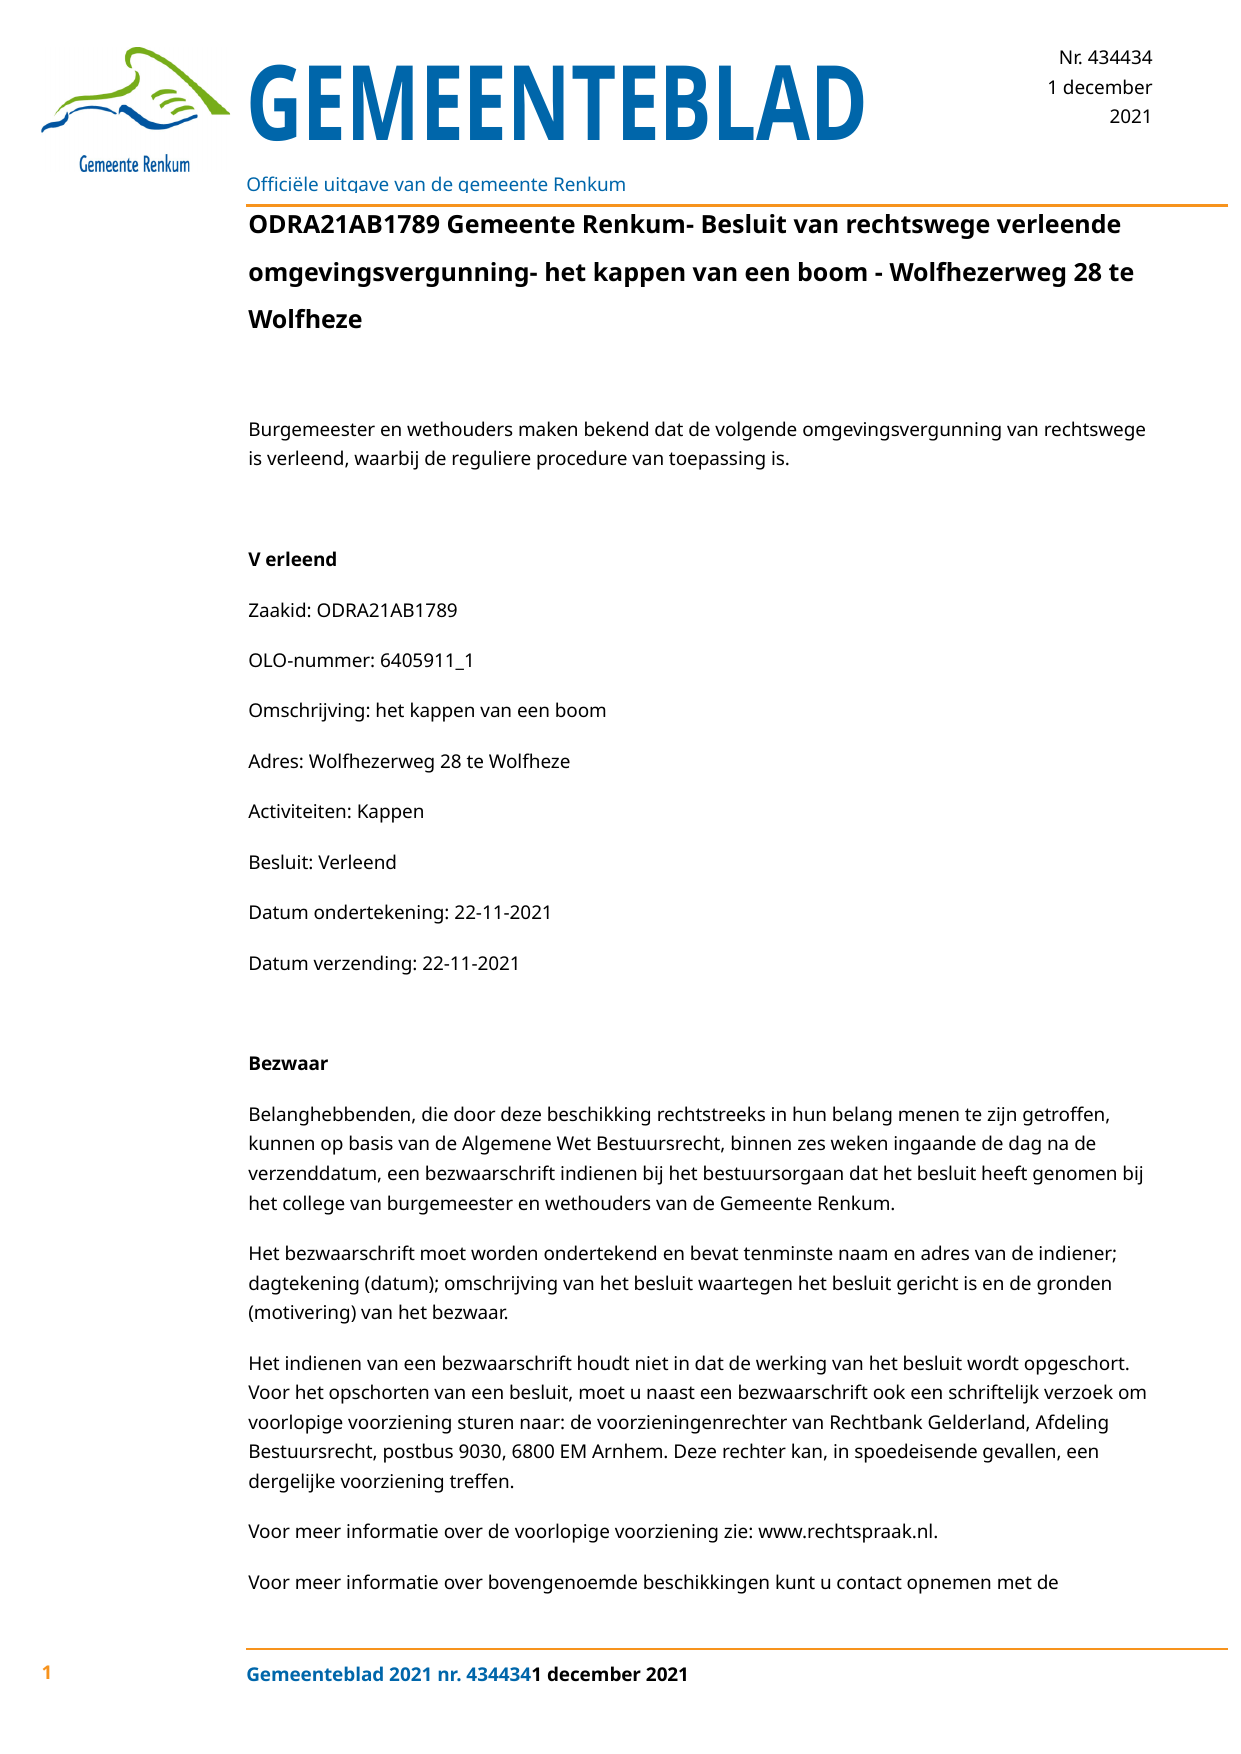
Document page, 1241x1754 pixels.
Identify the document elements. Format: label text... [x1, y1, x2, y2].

text V erleend [248, 546, 1152, 572]
text Omschrijving: het kappen van een boom [248, 698, 1152, 723]
text Activiteiten: Kappen [248, 798, 1152, 824]
text Burgemeester en wethouders maken bekend dat de volgende omgevingsvergunning van rechtswege is verleend, waarbij de reguliere procedure van toepassing is. [248, 416, 1152, 471]
text Adres: Wolfhezerweg 28 te Wolfheze [248, 748, 1152, 774]
picture [41, 47, 231, 172]
text Bezwaar [248, 1051, 1152, 1076]
text Het bezwaarschrift moet worden ondertekend en bevat tenminste naam en adres van de indiener; dagtekening (datum); omschrijving van het besluit waartegen het besluit gericht is en de gronden (motivering) van het bezwaar. [248, 1240, 1152, 1325]
text Datum ondertekening: 22-11-2021 [248, 899, 1152, 925]
text ODRA21AB1789 Gemeente Renkum- Besluit van rechtswege verleende omgevingsvergunning- het kappen van een boom - Wolfhezerweg 28 te Wolfheze [248, 207, 1152, 336]
text Belanghebbenden, die door deze beschikking rechtstreeks in hun belang menen te zijn getroffen, kunnen op basis van de Algemene Wet Bestuursrecht, binnen zes weken ingaande de dag na de verzenddatum, een bezwaarschrift indienen bij het bestuursorgaan dat het besluit heeft genomen bij het college van burgemeester en wethouders van de Gemeente Renkum. [248, 1101, 1152, 1215]
text Voor meer informatie over bovengenoemde beschikkingen kunt u contact opnemen met de [248, 1569, 1152, 1594]
text Zaakid: ODRA21AB1789 [248, 597, 1152, 622]
text Voor meer informatie over de voorlopige voorziening zie: www.rechtspraak.nl. [248, 1518, 1152, 1544]
text Het indienen van een bezwaarschrift houdt niet in dat de werking van het besluit wordt opgeschort. Voor het opschorten van een besluit, moet u naast een bezwaarschrift ook een schriftelijk verzoek om voorlopige voorziening sturen naar: de voorzieningenrechter van Rechtbank Gelderland, Afdeling Bestuursrecht, postbus 9030, 6800 EM Arnhem. Deze rechter kan, in spoedeisende gevallen, een dergelijke voorziening treffen. [248, 1350, 1152, 1494]
text OLO-nummer: 6405911_1 [248, 647, 1152, 673]
text Besluit: Verleend [248, 849, 1152, 874]
text Datum verzending: 22-11-2021 [248, 950, 1152, 975]
